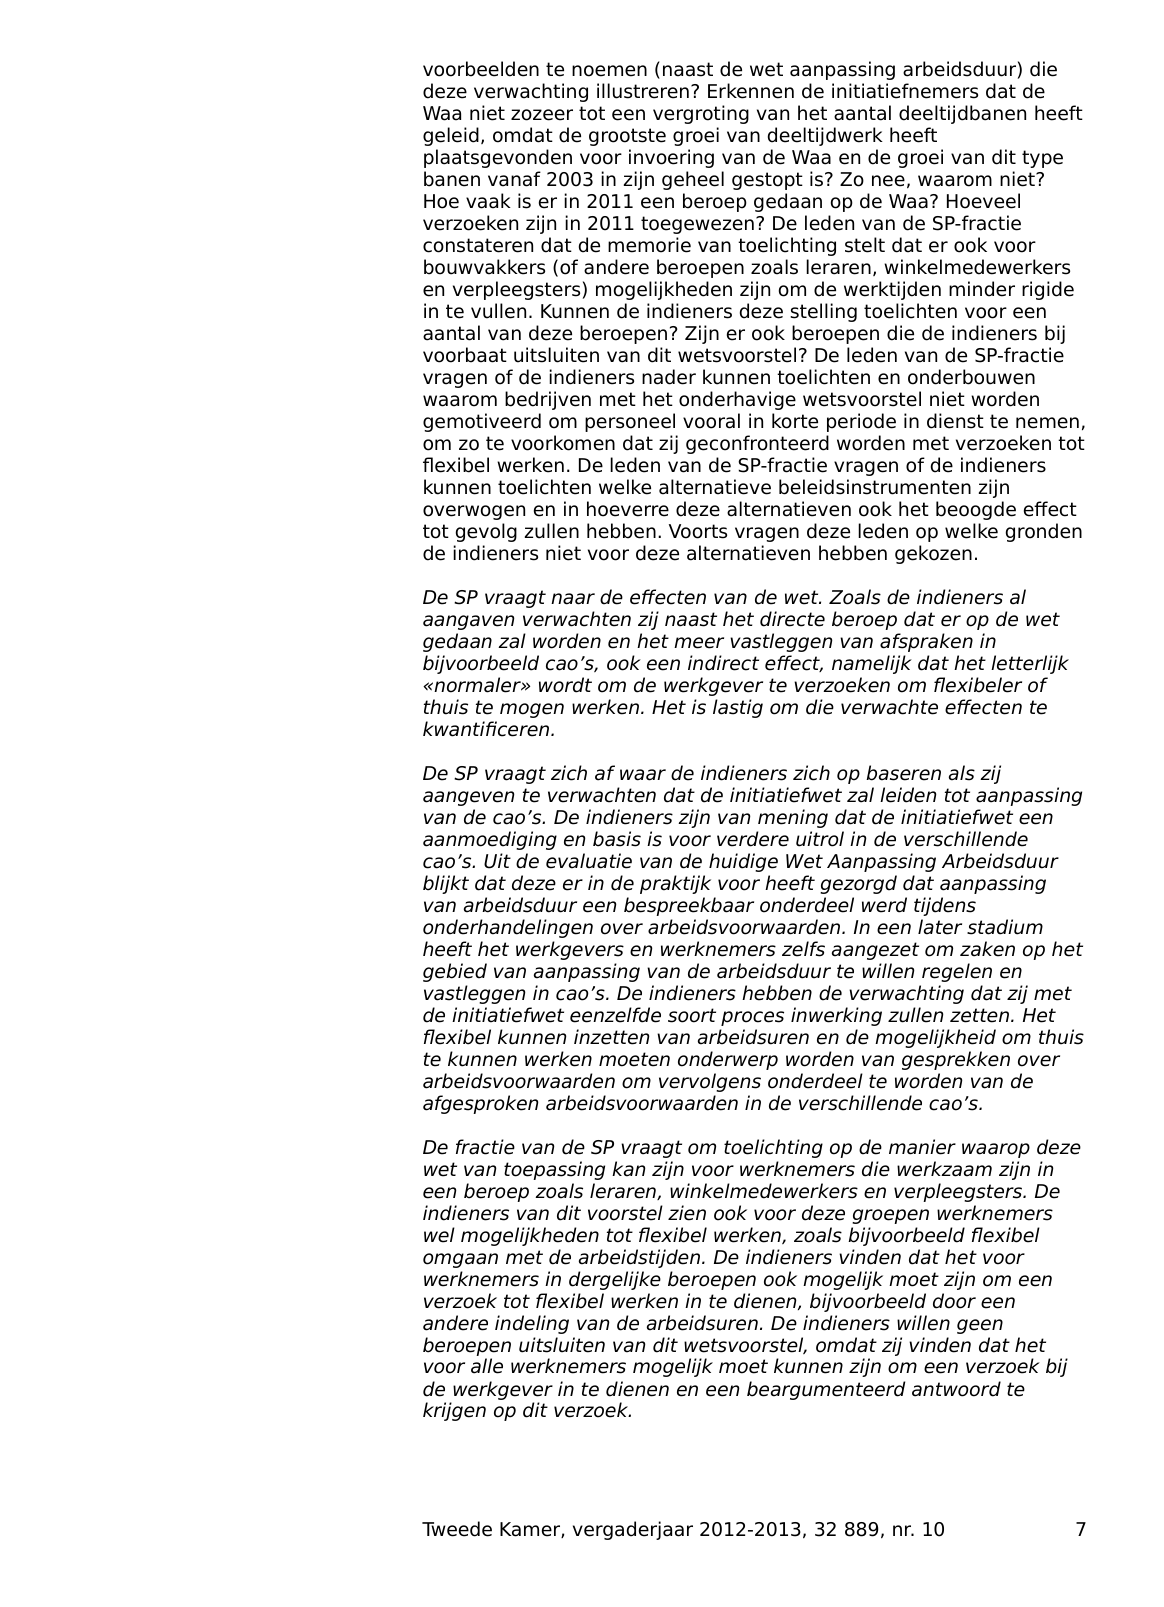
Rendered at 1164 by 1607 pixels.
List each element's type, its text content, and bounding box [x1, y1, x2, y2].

text De SP vraagt zich af waar de indieners zich op baseren als zij aangeven te verwachten dat de initiatiefwet zal leiden tot aanpassing van de cao’s. De indieners zijn van mening dat de initiatiefwet een aanmoediging en basis is voor verdere uitrol in de verschillende cao’s. Uit de evaluatie van de huidige Wet Aanpassing Arbeidsduur blijkt dat deze er in de praktijk voor heeft gezorgd dat aanpassing van arbeidsduur een bespreekbaar onderdeel werd tijdens onderhandelingen over arbeidsvoorwaarden. In een later stadium heeft het werkgevers en werknemers zelfs aangezet om zaken op het gebied van aanpassing van de arbeidsduur te willen regelen en vastleggen in cao’s. De indieners hebben de verwachting dat zij met de initiatiefwet eenzelfde soort proces inwerking zullen zetten. Het flexibel kunnen inzetten van arbeidsuren en de mogelijkheid om thuis te kunnen werken moeten onderwerp worden van gesprekken over arbeidsvoorwaarden om vervolgens onderdeel te worden van de afgesproken arbeidsvoorwaarden in de verschillende cao’s. [422, 763, 1087, 1114]
text voorbeelden te noemen (naast de wet aanpassing arbeidsduur) die deze verwachting illustreren? Erkennen de initiatiefnemers dat de Waa niet zozeer tot een vergroting van het aantal deeltijdbanen heeft geleid, omdat de grootste groei van deeltijdwerk heeft plaatsgevonden voor invoering van de Waa en de groei van dit type banen vanaf 2003 in zijn geheel gestopt is? Zo nee, waarom niet? Hoe vaak is er in 2011 een beroep gedaan op de Waa? Hoeveel verzoeken zijn in 2011 toegewezen? De leden van de SP-fractie constateren dat de memorie van toelichting stelt dat er ook voor bouwvakkers (of andere beroepen zoals leraren, winkelmedewerkers en verpleegsters) mogelijkheden zijn om de werktijden minder rigide in te vullen. Kunnen de indieners deze stelling toelichten voor een aantal van deze beroepen? Zijn er ook beroepen die de indieners bij voorbaat uitsluiten van dit wetsvoorstel? De leden van de SP-fractie vragen of de indieners nader kunnen toelichten en onderbouwen waarom bedrijven met het onderhavige wetsvoorstel niet worden gemotiveerd om personeel vooral in korte periode in dienst te nemen, om zo te voorkomen dat zij geconfronteerd worden met verzoeken tot flexibel werken. De leden van de SP-fractie vragen of de indieners kunnen toelichten welke alternatieve beleidsinstrumenten zijn overwogen en in hoeverre deze alternatieven ook het beoogde effect tot gevolg zullen hebben. Voorts vragen deze leden op welke gronden de indieners niet voor deze alternatieven hebben gekozen. [422, 59, 1087, 564]
text De fractie van de SP vraagt om toelichting op de manier waarop deze wet van toepassing kan zijn voor werknemers die werkzaam zijn in een beroep zoals leraren, winkelmedewerkers en verpleegsters. De indieners van dit voorstel zien ook voor deze groepen werknemers wel mogelijkheden tot flexibel werken, zoals bijvoorbeeld flexibel omgaan met de arbeidstijden. De indieners vinden dat het voor werknemers in dergelijke beroepen ook mogelijk moet zijn om een verzoek tot flexibel werken in te dienen, bijvoorbeeld door een andere indeling van de arbeidsuren. De indieners willen geen beroepen uitsluiten van dit wetsvoorstel, omdat zij vinden dat het voor alle werknemers mogelijk moet kunnen zijn om een verzoek bij de werkgever in te dienen en een beargumenteerd antwoord te krijgen op dit verzoek. [422, 1137, 1087, 1422]
text De SP vraagt naar de effecten van de wet. Zoals de indieners al aangaven verwachten zij naast het directe beroep dat er op de wet gedaan zal worden en het meer vastleggen van afspraken in bijvoorbeeld cao’s, ook een indirect effect, namelijk dat het letterlijk «normaler» wordt om de werkgever te verzoeken om flexibeler of thuis te mogen werken. Het is lastig om die verwachte effecten te kwantificeren. [422, 587, 1087, 741]
